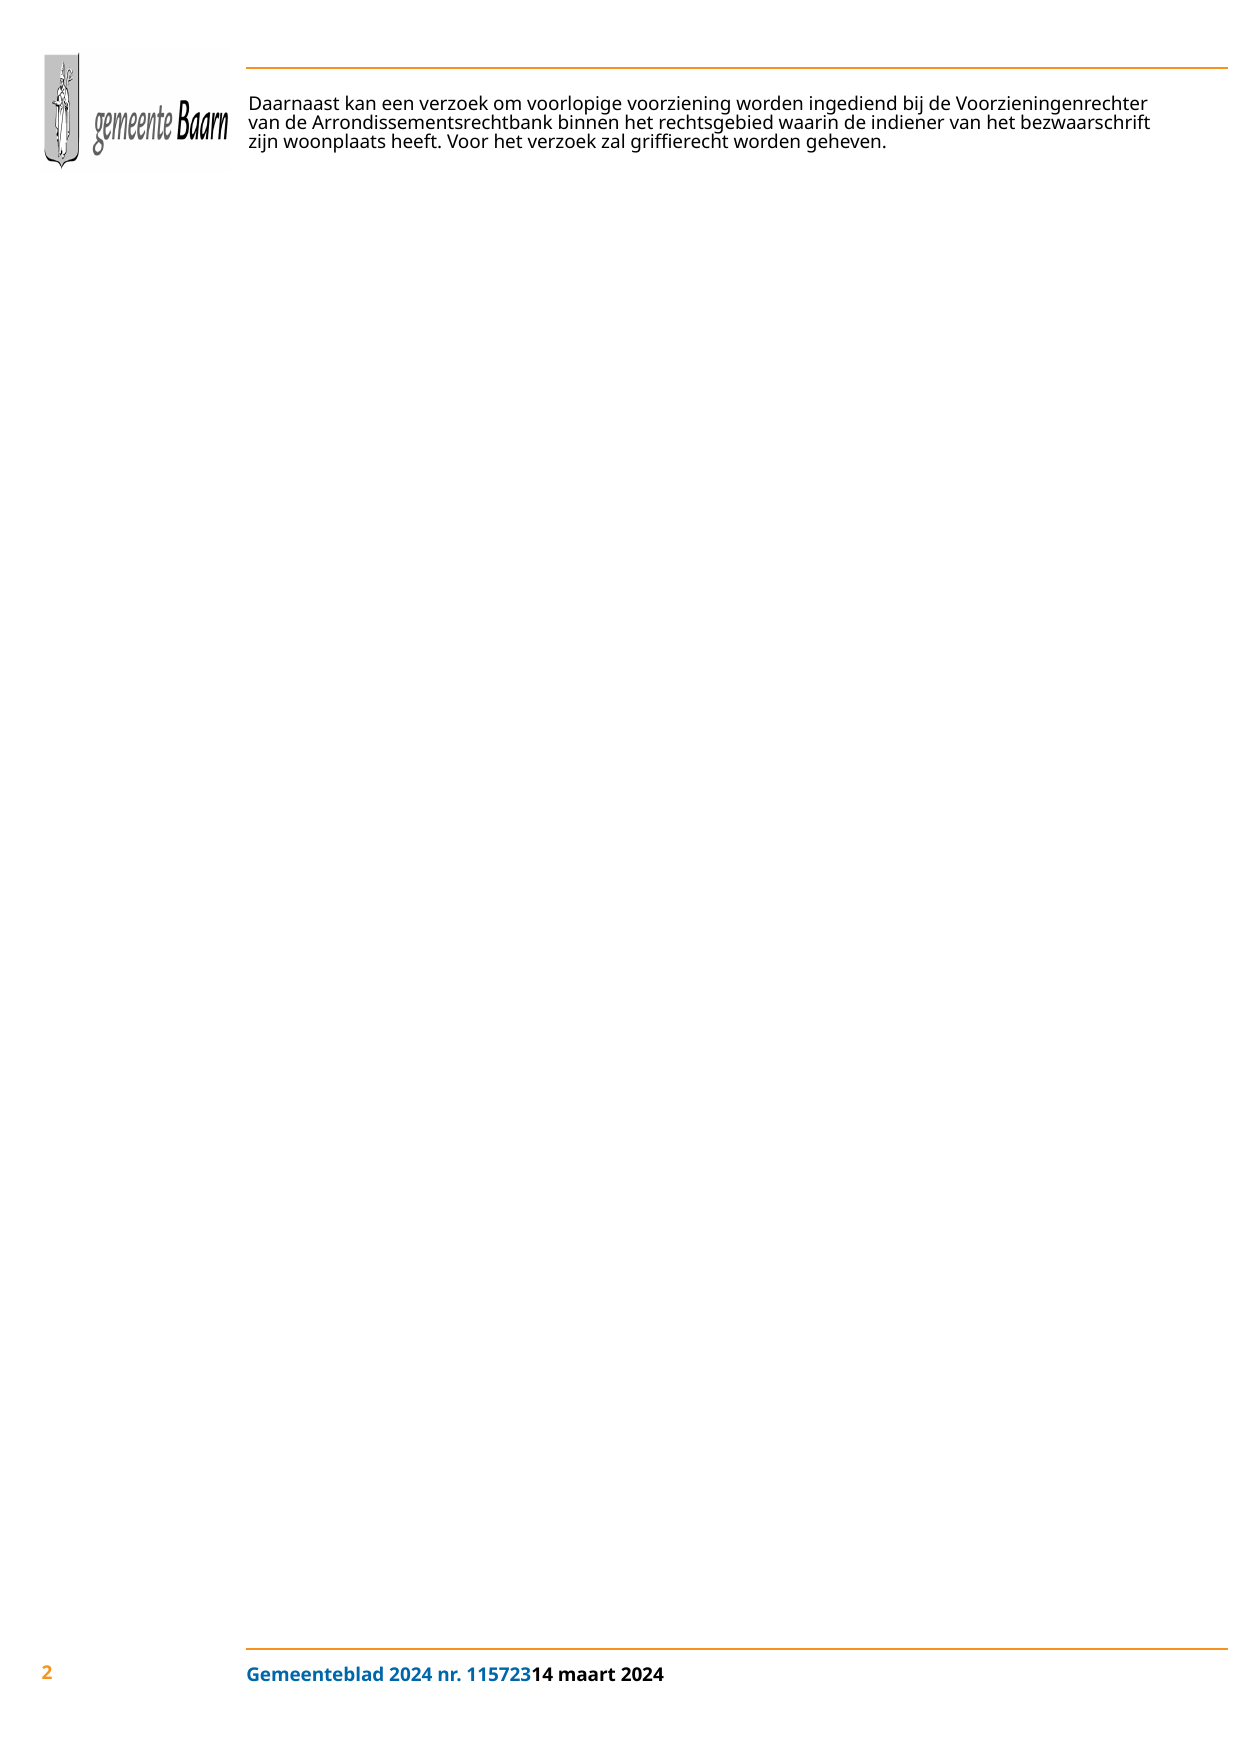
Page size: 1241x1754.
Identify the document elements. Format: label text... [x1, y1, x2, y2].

text Daarnaast kan een verzoek om voorlopige voorziening worden ingediend bij de Voorzieningenrechter van de Arrondissementsrechtbank binnen het rechtsgebied waarin de indiener van het bezwaarschrift zijn woonplaats heeft. Voor het verzoek zal griffierecht worden geheven. [248, 95, 1152, 153]
picture [41, 47, 231, 172]
